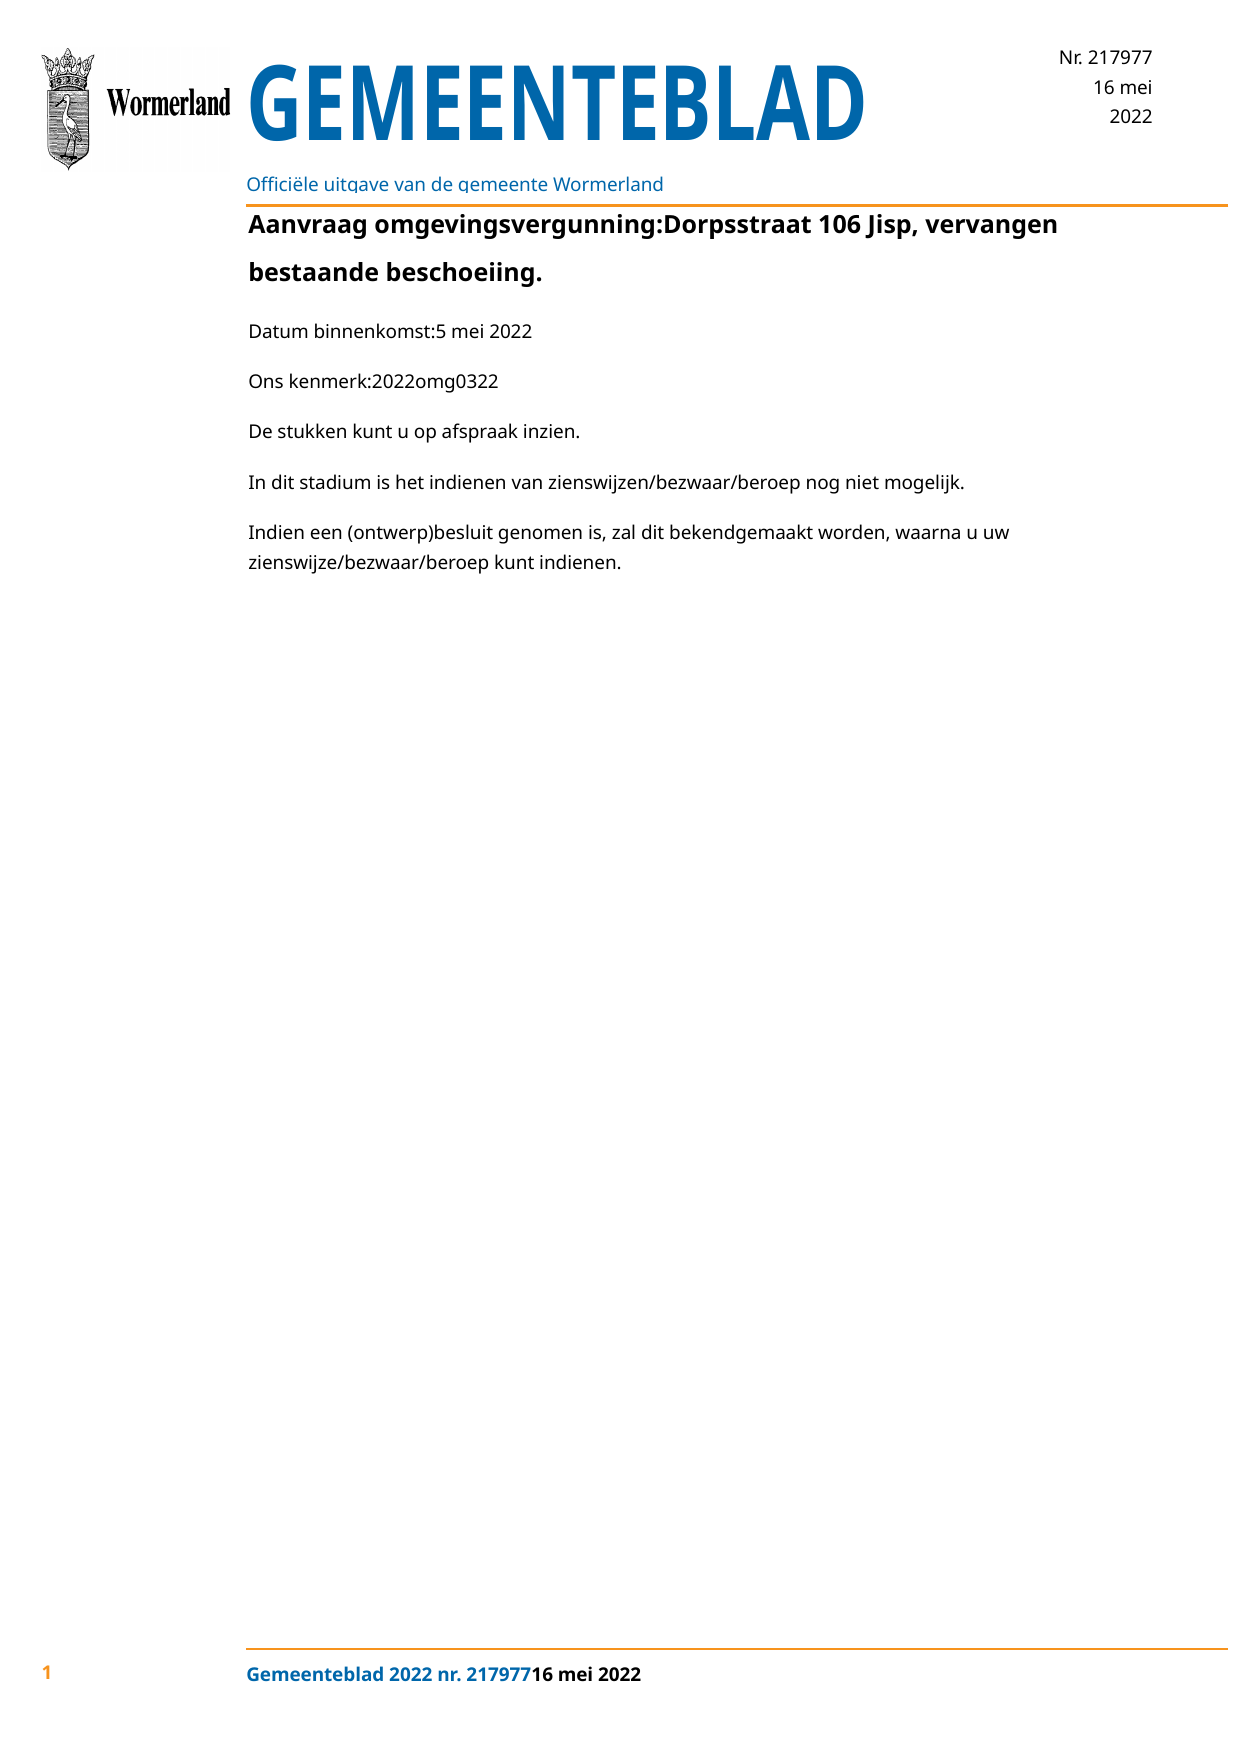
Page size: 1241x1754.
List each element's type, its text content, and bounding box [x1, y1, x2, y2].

text Aanvraag omgevingsvergunning:Dorpsstraat 106 Jisp, vervangen bestaande beschoeiing. [248, 207, 1152, 288]
text In dit stadium is het indienen van zienswijzen/bezwaar/beroep nog niet mogelijk. [248, 469, 1152, 495]
text De stukken kunt u op afspraak inzien. [248, 419, 1152, 444]
text Indien een (ontwerp)besluit genomen is, zal dit bekendgemaakt worden, waarna u uw zienswijze/bezwaar/beroep kunt indienen. [248, 519, 1152, 575]
picture [41, 47, 231, 172]
text Ons kenmerk:2022omg0322 [248, 368, 1152, 394]
text Datum binnenkomst:5 mei 2022 [248, 318, 1152, 344]
